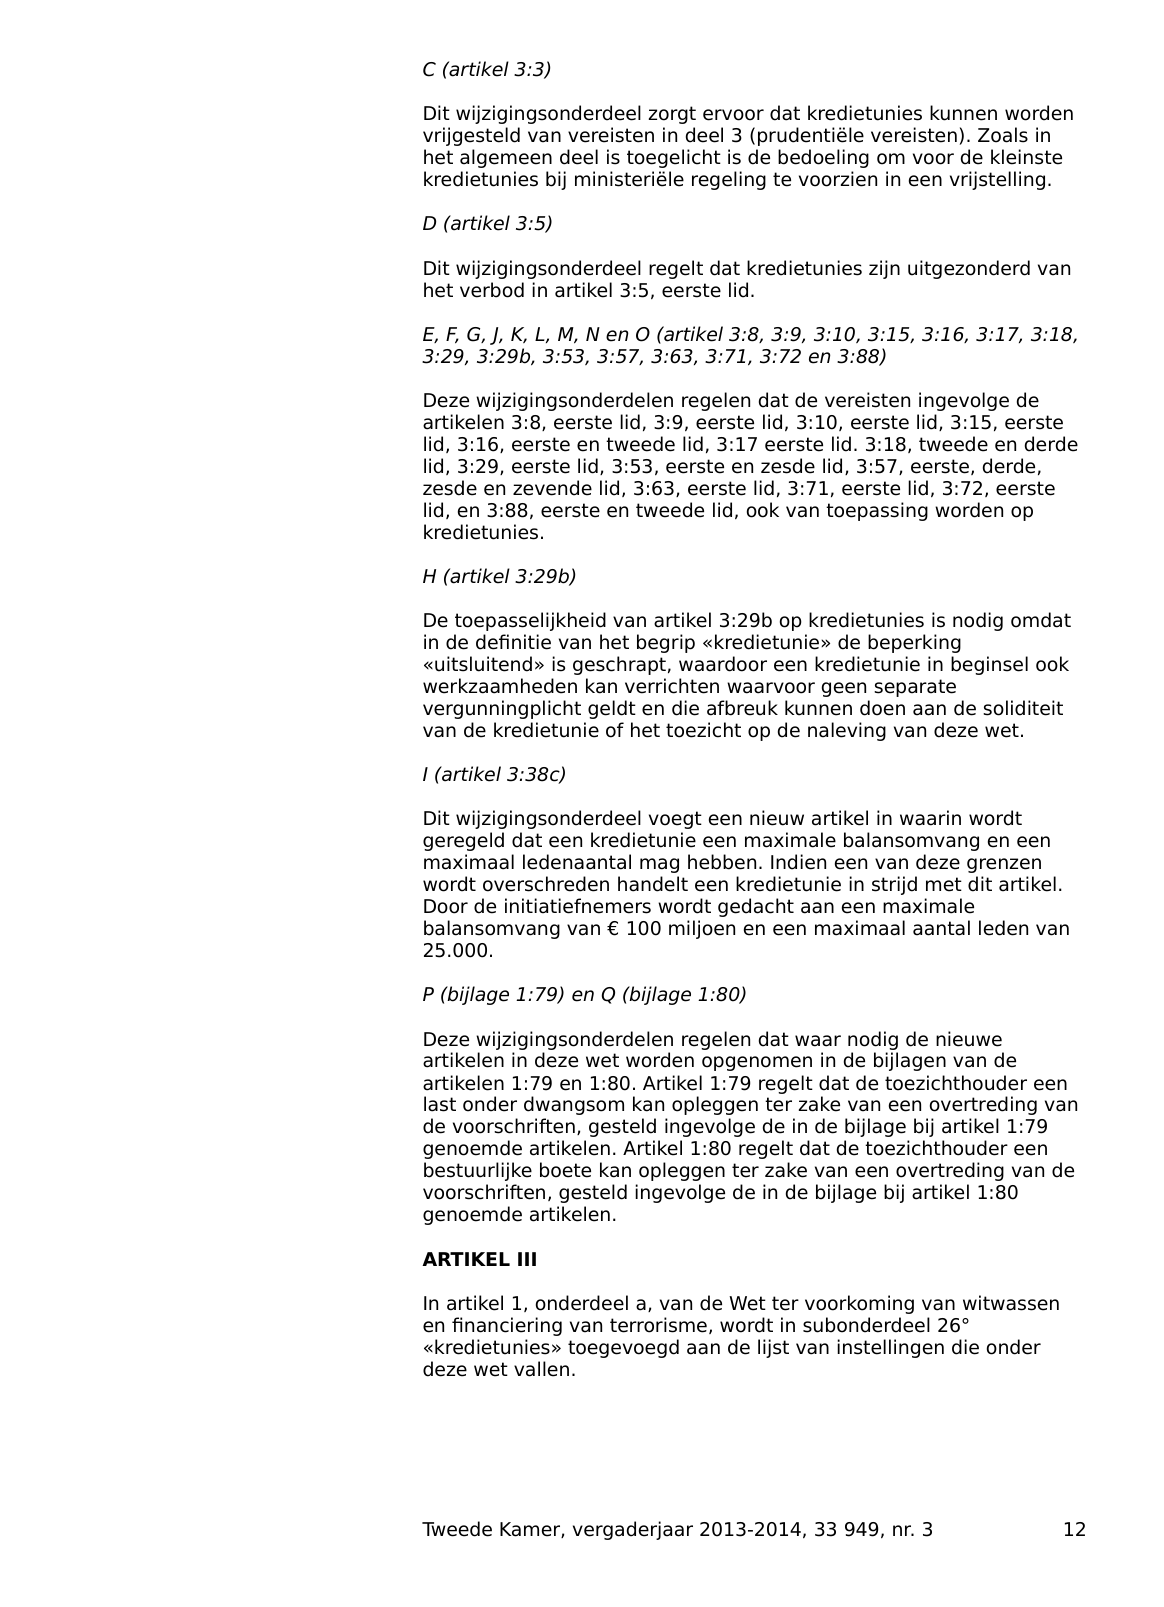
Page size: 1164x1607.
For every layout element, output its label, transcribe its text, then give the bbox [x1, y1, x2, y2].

text Deze wijzigingsonderdelen regelen dat de vereisten ingevolge de artikelen 3:8, eerste lid, 3:9, eerste lid, 3:10, eerste lid, 3:15, eerste lid, 3:16, eerste en tweede lid, 3:17 eerste lid. 3:18, tweede en derde lid, 3:29, eerste lid, 3:53, eerste en zesde lid, 3:57, eerste, derde, zesde en zevende lid, 3:63, eerste lid, 3:71, eerste lid, 3:72, eerste lid, en 3:88, eerste en tweede lid, ook van toepassing worden op kredietunies. [422, 390, 1087, 544]
subtitle I (artikel 3:38c) [422, 764, 1087, 786]
text Dit wijzigingsonderdeel zorgt ervoor dat kredietunies kunnen worden vrijgesteld van vereisten in deel 3 (prudentiële vereisten). Zoals in het algemeen deel is toegelicht is de bedoeling om voor de kleinste kredietunies bij ministeriële regeling te voorzien in een vrijstelling. [422, 103, 1087, 191]
text De toepasselijkheid van artikel 3:29b op kredietunies is nodig omdat in de definitie van het begrip «kredietunie» de beperking «uitsluitend» is geschrapt, waardoor een kredietunie in beginsel ook werkzaamheden kan verrichten waarvoor geen separate vergunningplicht geldt en die afbreuk kunnen doen aan de soliditeit van de kredietunie of het toezicht op de naleving van deze wet. [422, 610, 1087, 742]
subtitle D (artikel 3:5) [422, 213, 1087, 235]
text Dit wijzigingsonderdeel regelt dat kredietunies zijn uitgezonderd van het verbod in artikel 3:5, eerste lid. [422, 257, 1087, 301]
subtitle C (artikel 3:3) [422, 59, 1087, 81]
subtitle E, F, G, J, K, L, M, N en O (artikel 3:8, 3:9, 3:10, 3:15, 3:16, 3:17, 3:18, 3:29, 3:29b, 3:53, 3:57, 3:63, 3:71, 3:72 en 3:88) [422, 324, 1087, 368]
subtitle P (bijlage 1:79) en Q (bijlage 1:80) [422, 984, 1087, 1006]
subtitle ARTIKEL III [422, 1248, 1087, 1270]
subtitle H (artikel 3:29b) [422, 566, 1087, 588]
text Deze wijzigingsonderdelen regelen dat waar nodig de nieuwe artikelen in deze wet worden opgenomen in de bijlagen van de artikelen 1:79 en 1:80. Artikel 1:79 regelt dat de toezichthouder een last onder dwangsom kan opleggen ter zake van een overtreding van de voorschriften, gesteld ingevolge de in de bijlage bij artikel 1:79 genoemde artikelen. Artikel 1:80 regelt dat de toezichthouder een bestuurlijke boete kan opleggen ter zake van een overtreding van de voorschriften, gesteld ingevolge de in de bijlage bij artikel 1:80 genoemde artikelen. [422, 1028, 1087, 1226]
text Dit wijzigingsonderdeel voegt een nieuw artikel in waarin wordt geregeld dat een kredietunie een maximale balansomvang en een maximaal ledenaantal mag hebben. Indien een van deze grenzen wordt overschreden handelt een kredietunie in strijd met dit artikel. Door de initiatiefnemers wordt gedacht aan een maximale balansomvang van € 100 miljoen en een maximaal aantal leden van 25.000. [422, 808, 1087, 962]
text In artikel 1, onderdeel a, van de Wet ter voorkoming van witwassen en financiering van terrorisme, wordt in subonderdeel 26° «kredietunies» toegevoegd aan de lijst van instellingen die onder deze wet vallen. [422, 1293, 1087, 1381]
